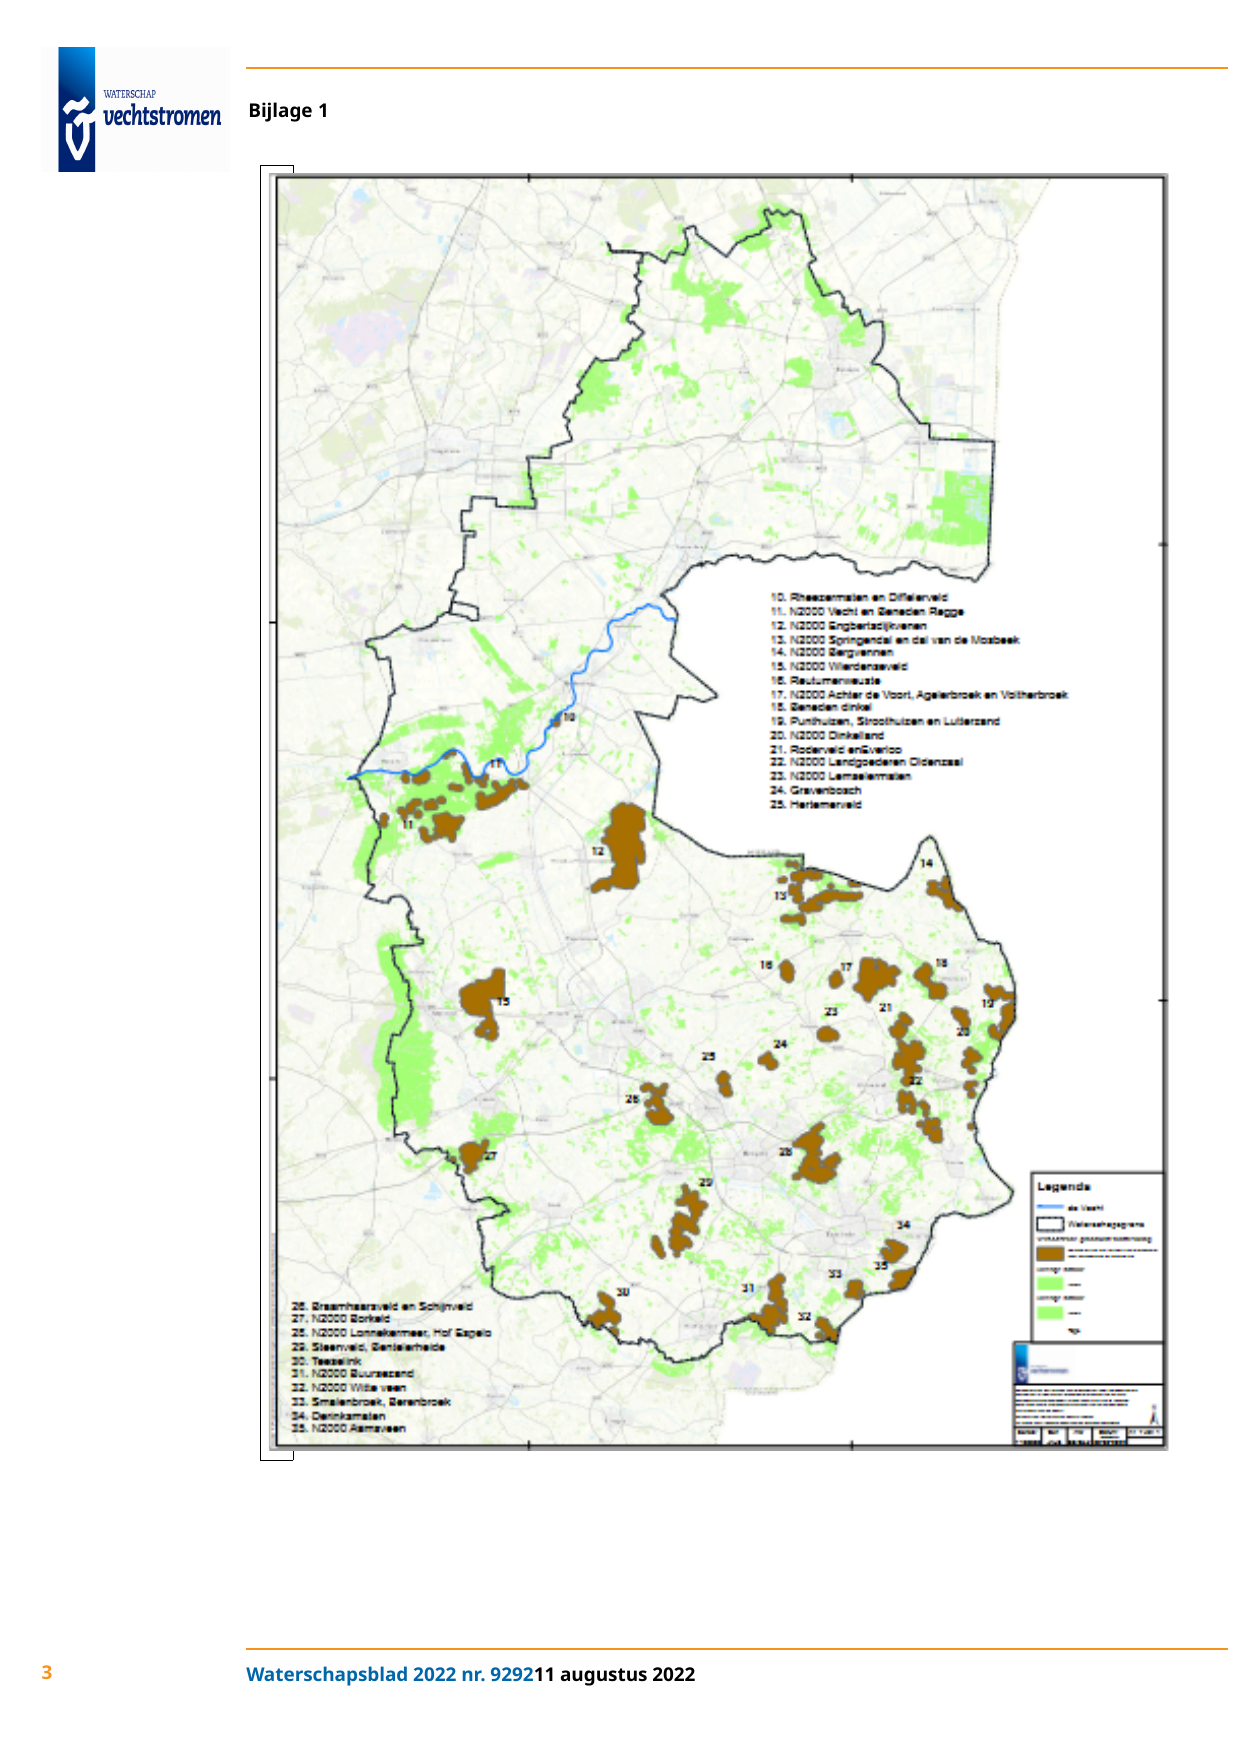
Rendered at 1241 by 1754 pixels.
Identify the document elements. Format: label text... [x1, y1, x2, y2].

picture [268, 173, 1173, 1451]
text Bijlage 1 [248, 95, 1152, 123]
picture [41, 47, 231, 172]
